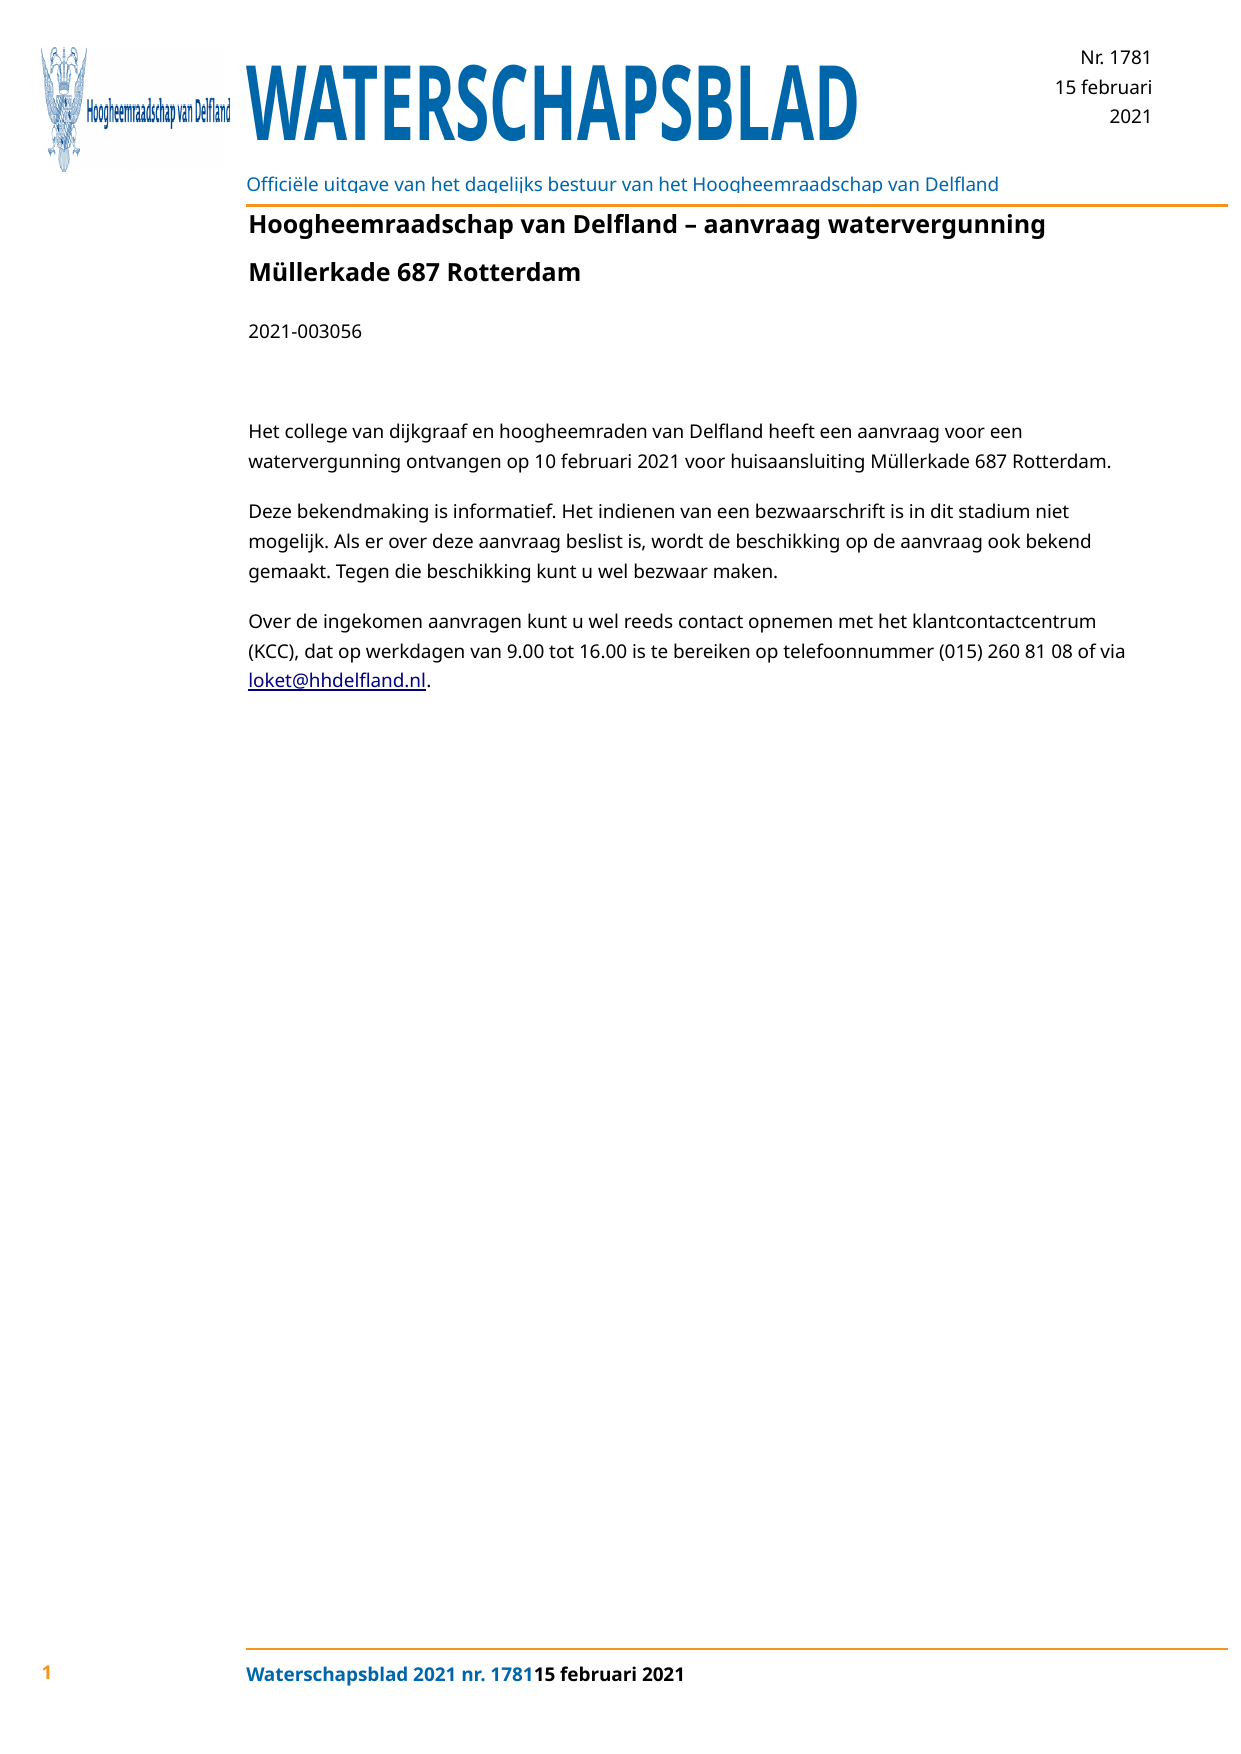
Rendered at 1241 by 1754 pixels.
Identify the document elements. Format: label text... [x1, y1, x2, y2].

text Over de ingekomen aanvragen kunt u wel reeds contact opnemen met het klantcontactcentrum (KCC), dat op werkdagen van 9.00 tot 16.00 is te bereiken op telefoonnummer (015) 260 81 08 of via loket@hhdelfland.nl. [248, 608, 1152, 693]
text 2021-003056 [248, 318, 1152, 344]
text Hoogheemraadschap van Delfland – aanvraag watervergunning Müllerkade 687 Rotterdam [248, 207, 1152, 288]
text Het college van dijkgraaf en hoogheemraden van Delfland heeft een aanvraag voor een watervergunning ontvangen op 10 februari 2021 voor huisaansluiting Müllerkade 687 Rotterdam. [248, 419, 1152, 474]
text Deze bekendmaking is informatief. Het indienen van een bezwaarschrift is in dit stadium niet mogelijk. Als er over deze aanvraag beslist is, wordt de beschikking op de aanvraag ook bekend gemaakt. Tegen die beschikking kunt u wel bezwaar maken. [248, 499, 1152, 584]
picture [41, 47, 231, 172]
